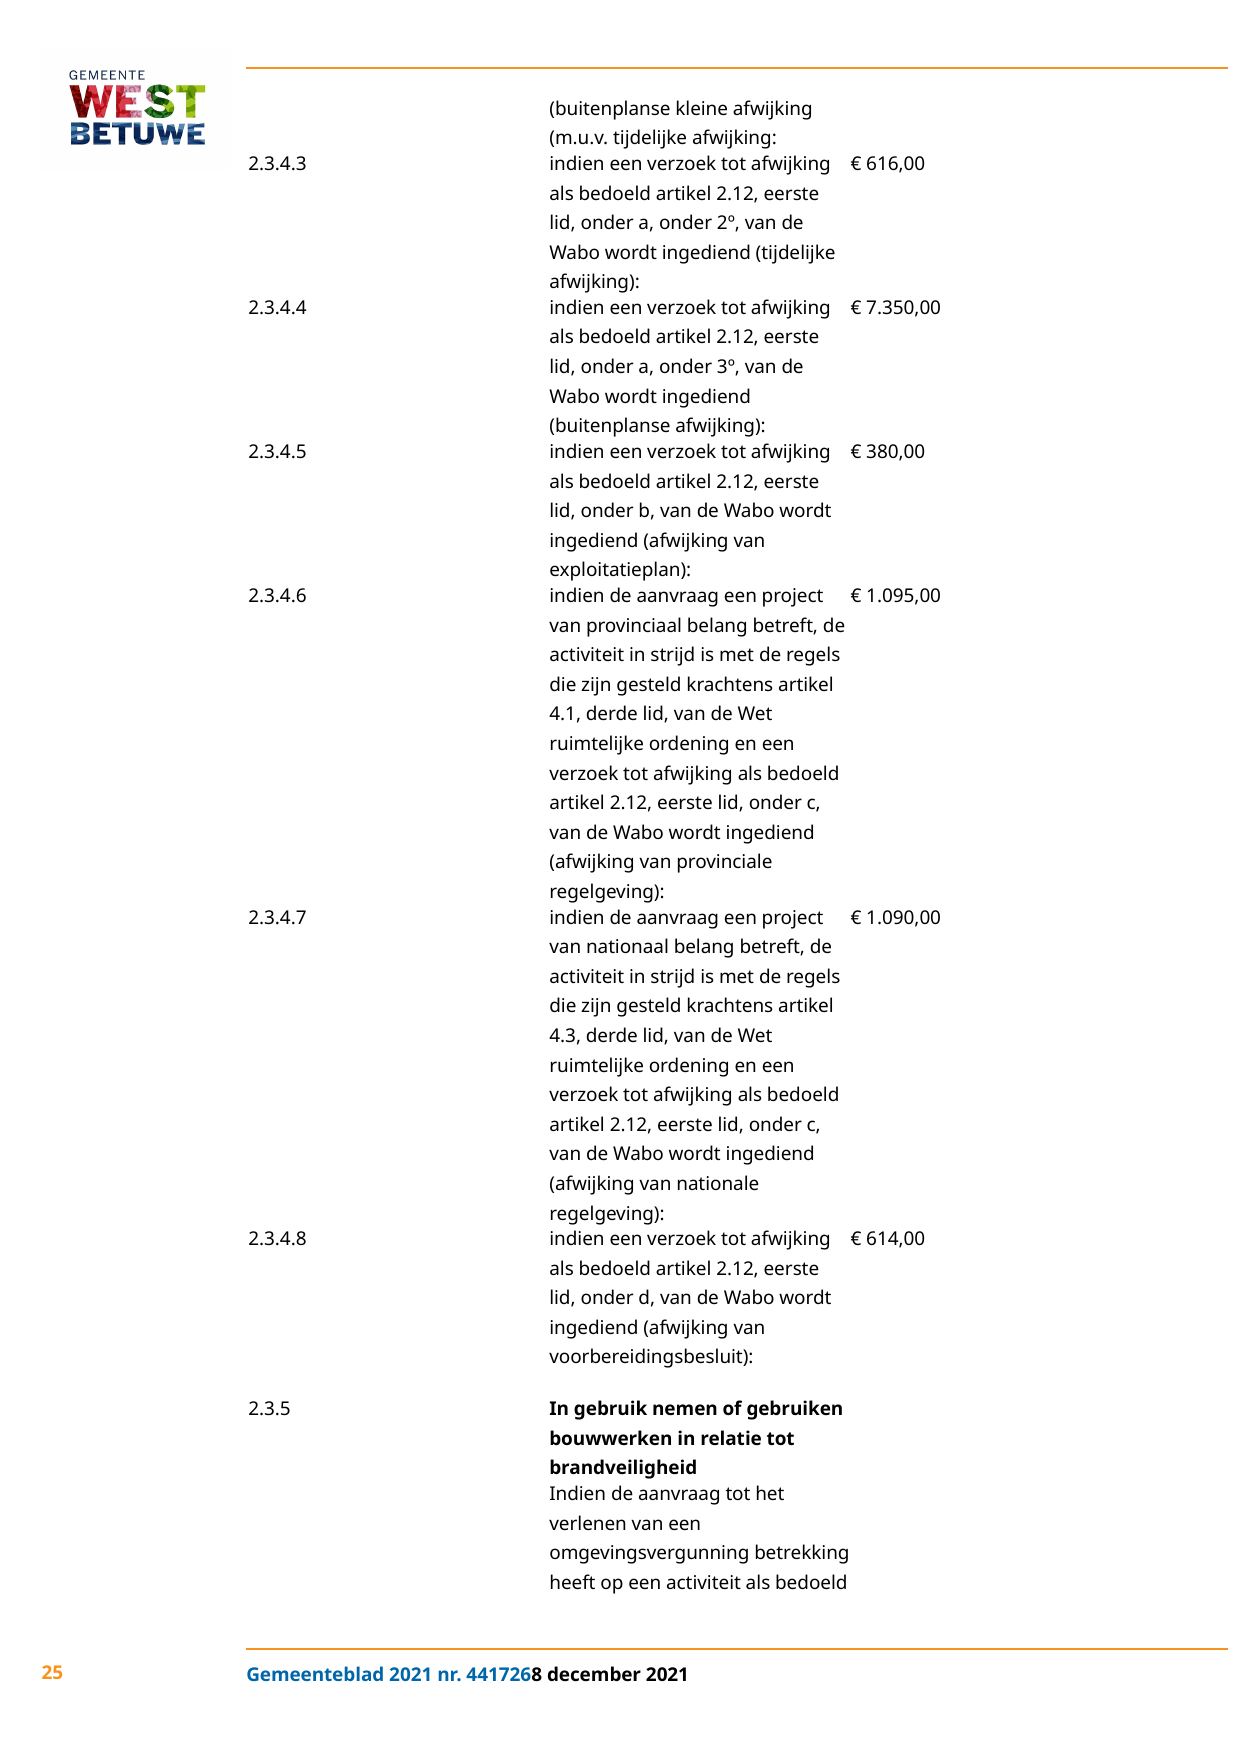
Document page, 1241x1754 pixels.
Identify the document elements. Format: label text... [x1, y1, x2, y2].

table_cell [549, 1370, 850, 1395]
table_cell indien de aanvraag een project van nationaal belang betreft, de activiteit in strijd is met de regels die zijn gesteld krachtens artikel 4.3, derde lid, van de Wet ruimtelijke ordening en een verzoek tot afwijking als bedoeld artikel 2.12, eerste lid, onder c, van de Wabo wordt ingediend (afwijking van nationale regelgeving): [549, 904, 850, 1225]
table_cell [850, 1395, 1152, 1480]
table_cell indien een verzoek tot afwijking als bedoeld artikel 2.12, eerste lid, onder a, onder 2º, van de Wabo wordt ingediend (tijdelijke afwijking): [549, 150, 850, 294]
table_cell 2.3.4.3 [248, 150, 549, 294]
table_cell [850, 1480, 1152, 1594]
table_cell € 614,00 [850, 1225, 1152, 1369]
table_cell In gebruik nemen of gebruiken bouwwerken in relatie tot brandveiligheid [549, 1395, 850, 1480]
table_cell indien een verzoek tot afwijking als bedoeld artikel 2.12, eerste lid, onder a, onder 3º, van de Wabo wordt ingediend (buitenplanse afwijking): [549, 294, 850, 438]
table_cell € 1.090,00 [850, 904, 1152, 1225]
table_cell [248, 1480, 549, 1594]
table_cell 2.3.4.4 [248, 294, 549, 438]
table_cell 2.3.4.6 [248, 582, 549, 904]
table_cell € 616,00 [850, 150, 1152, 294]
table_cell € 1.095,00 [850, 582, 1152, 904]
table_cell indien de aanvraag een project van provinciaal belang betreft, de activiteit in strijd is met de regels die zijn gesteld krachtens artikel 4.1, derde lid, van de Wet ruimtelijke ordening en een verzoek tot afwijking als bedoeld artikel 2.12, eerste lid, onder c, van de Wabo wordt ingediend (afwijking van provinciale regelgeving): [549, 582, 850, 904]
table_cell € 7.350,00 [850, 294, 1152, 438]
table_cell [850, 95, 1152, 150]
table_cell [248, 95, 549, 150]
table_cell 2.3.4.8 [248, 1225, 549, 1369]
table_cell 2.3.4.7 [248, 904, 549, 1225]
table_cell [248, 1370, 549, 1395]
picture [41, 47, 231, 172]
table_cell 2.3.4.5 [248, 438, 549, 582]
table_cell indien een verzoek tot afwijking als bedoeld artikel 2.12, eerste lid, onder d, van de Wabo wordt ingediend (afwijking van voorbereidingsbesluit): [549, 1225, 850, 1369]
table_cell 2.3.5 [248, 1395, 549, 1480]
table_cell [850, 1370, 1152, 1395]
table_cell € 380,00 [850, 438, 1152, 582]
table_cell Indien de aanvraag tot het verlenen van een omgevingsvergunning betrekking heeft op een activiteit als bedoeld [549, 1480, 850, 1594]
table_cell indien een verzoek tot afwijking als bedoeld artikel 2.12, eerste lid, onder b, van de Wabo wordt ingediend (afwijking van exploitatieplan): [549, 438, 850, 582]
table_cell (buitenplanse kleine afwijking (m.u.v. tijdelijke afwijking: [549, 95, 850, 150]
